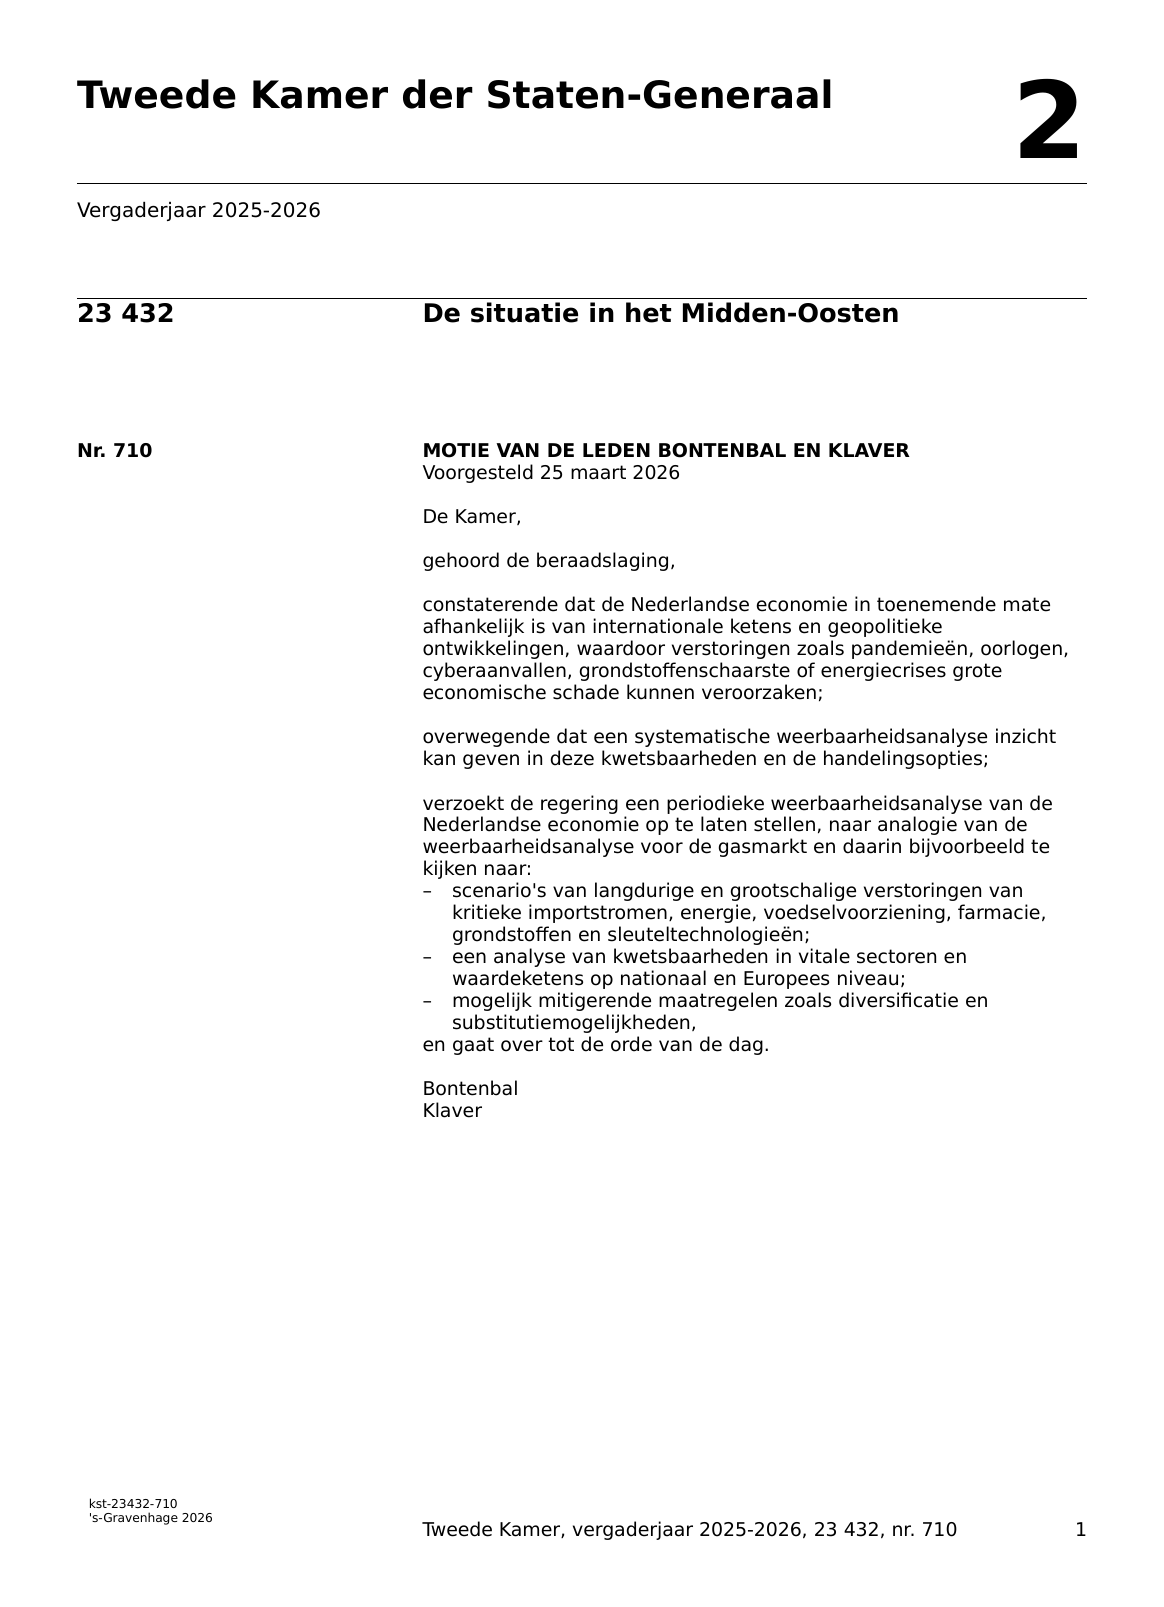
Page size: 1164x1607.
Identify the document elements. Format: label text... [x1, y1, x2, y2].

subtitle 23 432 De situatie in het Midden-Oosten [77, 299, 1087, 329]
text Klaver [422, 1100, 1087, 1122]
subtitle Nr. 710 MOTIE VAN DE LEDEN BONTENBAL EN KLAVER [77, 440, 1087, 462]
text Voorgesteld 25 maart 2026 [422, 462, 1087, 484]
text verzoekt de regering een periodieke weerbaarheidsanalyse van de Nederlandse economie op te laten stellen, naar analogie van de weerbaarheidsanalyse voor de gasmarkt en daarin bijvoorbeeld te kijken naar: [422, 792, 1087, 880]
text 's-Gravenhage 2026 [88, 1511, 323, 1525]
text – mogelijk mitigerende maatregelen zoals diversificatie en substitutiemogelijkheden, [422, 990, 1087, 1034]
text Bontenbal [422, 1078, 1087, 1100]
text gehoord de beraadslaging, [422, 550, 1087, 572]
text kst-23432-710 [88, 1497, 323, 1511]
text constaterende dat de Nederlandse economie in toenemende mate afhankelijk is van internationale ketens en geopolitieke ontwikkelingen, waardoor verstoringen zoals pandemieën, oorlogen, cyberaanvallen, grondstoffenschaarste of energiecrises grote economische schade kunnen veroorzaken; [422, 594, 1087, 704]
text en gaat over tot de orde van de dag. [422, 1034, 1087, 1056]
table_header Tweede Kamer der Staten-Generaal [77, 59, 886, 183]
text – een analyse van kwetsbaarheden in vitale sectoren en waardeketens op nationaal en Europees niveau; [422, 946, 1087, 990]
text – scenario's van langdurige en grootschalige verstoringen van kritieke importstromen, energie, voedselvoorziening, farmacie, grondstoffen en sleuteltechnologieën; [422, 880, 1087, 946]
text De Kamer, [422, 506, 1087, 528]
table_cell Vergaderjaar 2025-2026 [77, 184, 1087, 298]
text overwegende dat een systematische weerbaarheidsanalyse inzicht kan geven in deze kwetsbaarheden en de handelingsopties; [422, 726, 1087, 770]
table_header 2 [886, 59, 1087, 183]
